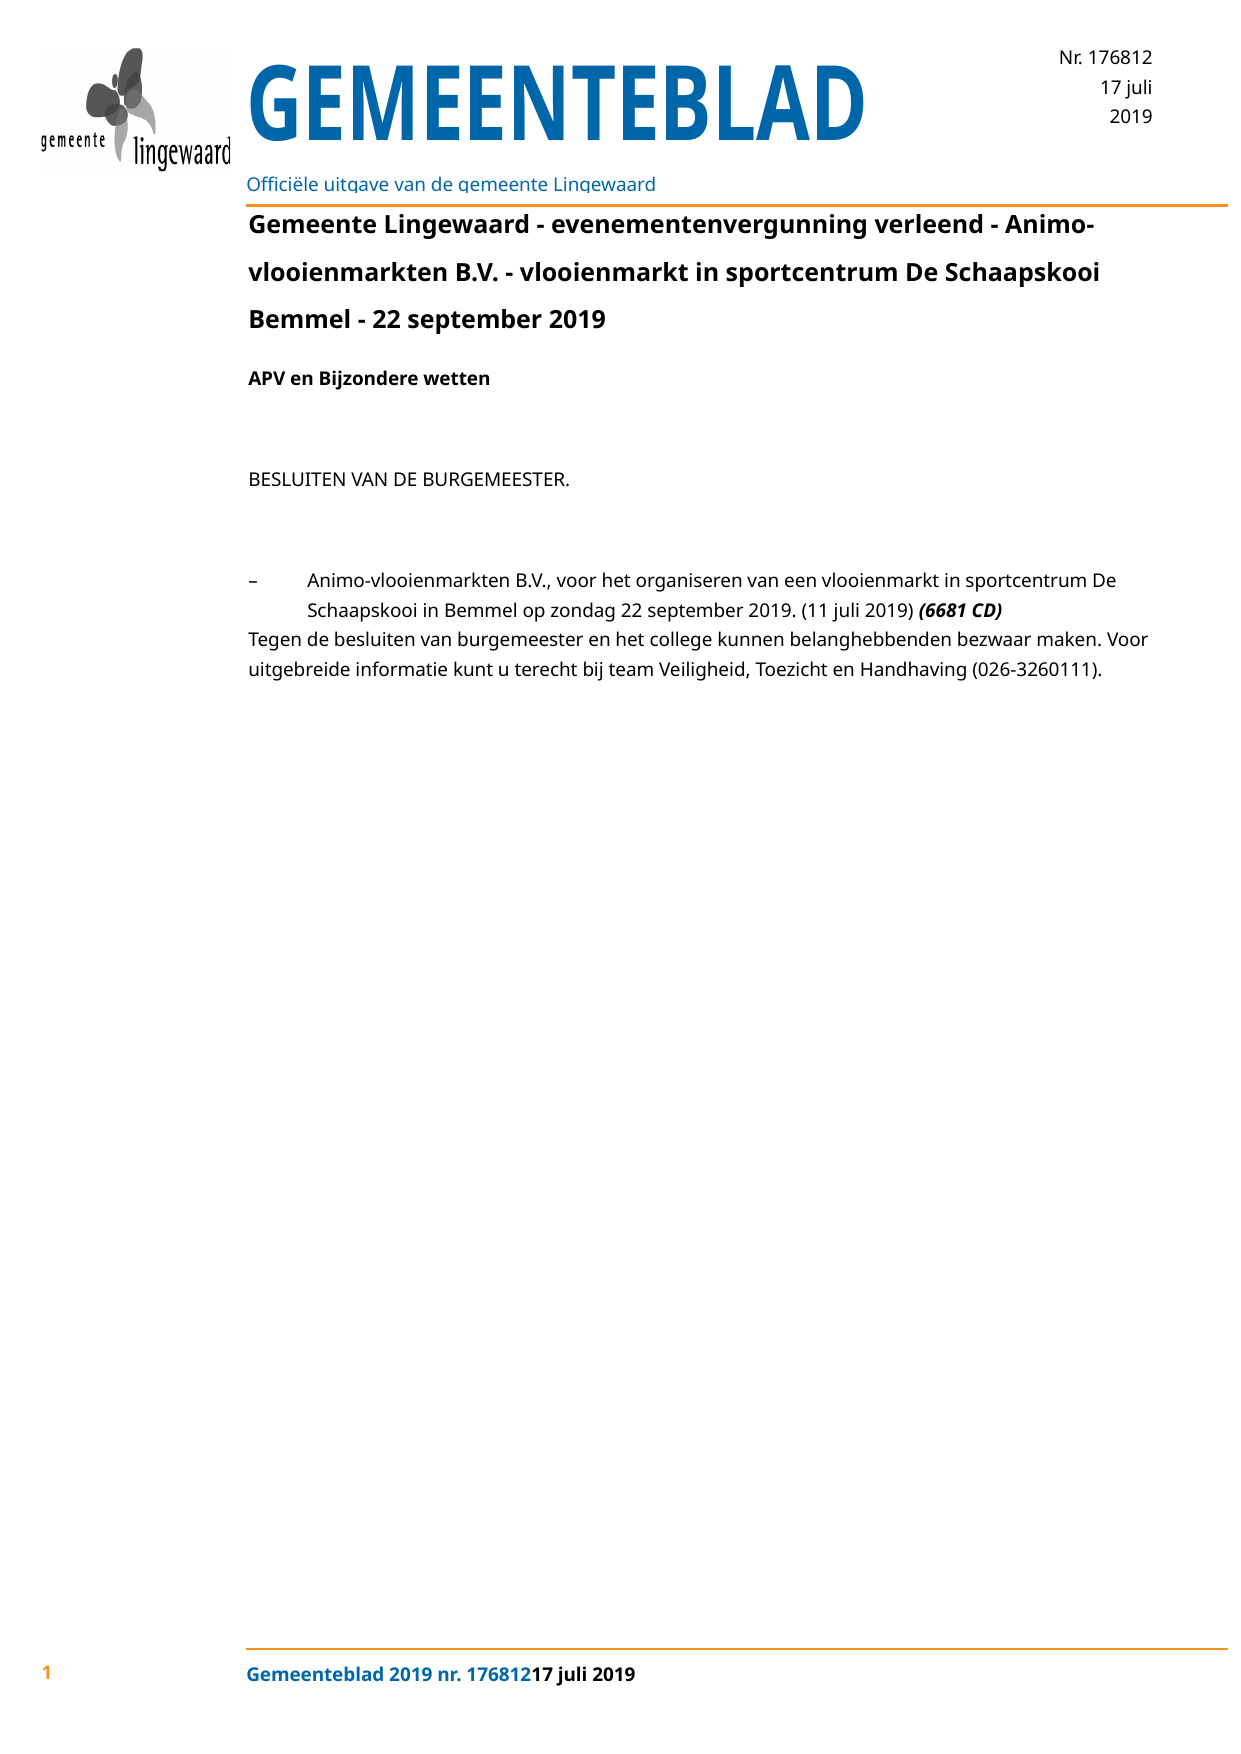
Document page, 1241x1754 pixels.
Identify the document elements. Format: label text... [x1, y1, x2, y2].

picture [41, 47, 231, 172]
text Gemeente Lingewaard - evenementenvergunning verleend - Animo-vlooienmarkten B.V. - vlooienmarkt in sportcentrum De Schaapskooi Bemmel - 22 september 2019 [248, 207, 1152, 336]
text BESLUITEN VAN DE BURGEMEESTER. [248, 466, 1152, 492]
text APV en Bijzondere wetten [248, 366, 1152, 391]
text Tegen de besluiten van burgemeester en het college kunnen belanghebbenden bezwaar maken. Voor uitgebreide informatie kunt u terecht bij team Veiligheid, Toezicht en Handhaving (026-3260111). [248, 626, 1152, 682]
list Animo-vlooienmarkten B.V., voor het organiseren van een vlooienmarkt in sportcentrum De Schaapskooi in Bemmel op zondag 22 september 2019. (11 juli 2019) (6681 CD) [248, 567, 1152, 622]
